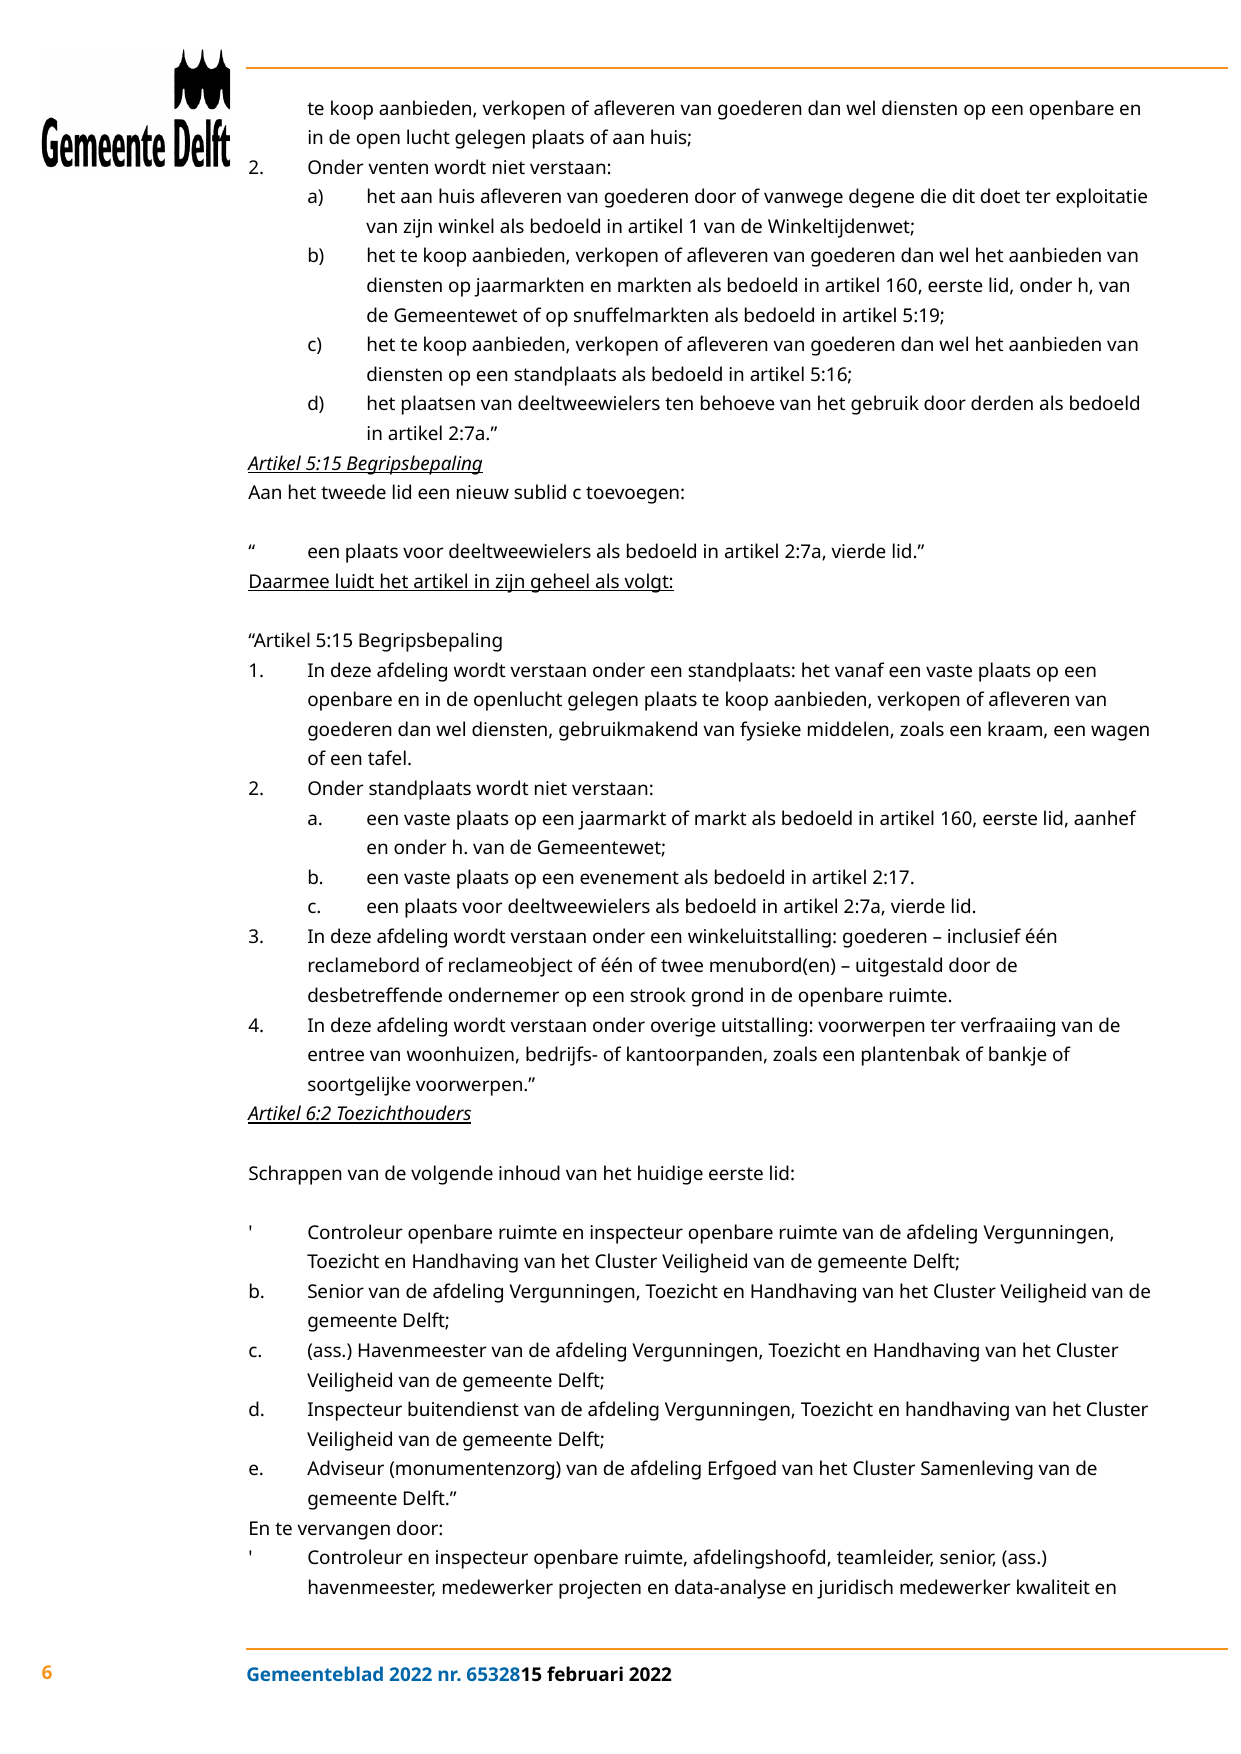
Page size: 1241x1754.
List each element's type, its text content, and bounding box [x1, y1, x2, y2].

list Controleur openbare ruimte en inspecteur openbare ruimte van de afdeling Vergunningen, Toezicht en Handhaving van het Cluster Veiligheid van de gemeente Delft; [248, 1219, 1152, 1274]
list (ass.) Havenmeester van de afdeling Vergunningen, Toezicht en Handhaving van het Cluster Veiligheid van de gemeente Delft; [248, 1337, 1152, 1393]
list het te koop aanbieden, verkopen of afleveren van goederen dan wel het aanbieden van diensten op jaarmarkten en markten als bedoeld in artikel 160, eerste lid, onder h, van de Gemeentewet of op snuffelmarkten als bedoeld in artikel 5:19; [307, 243, 1152, 328]
list Onder standplaats wordt niet verstaan: [248, 775, 1152, 801]
list een plaats voor deeltweewielers als bedoeld in artikel 2:7a, vierde lid. [307, 893, 1152, 919]
list een vaste plaats op een evenement als bedoeld in artikel 2:17. [307, 864, 1152, 890]
list In deze afdeling wordt verstaan onder overige uitstalling: voorwerpen ter verfraaiing van de entree van woonhuizen, bedrijfs- of kantoorpanden, zoals een plantenbak of bankje of soortgelijke voorwerpen.” [248, 1012, 1152, 1097]
list een vaste plaats op een jaarmarkt of markt als bedoeld in artikel 160, eerste lid, aanhef en onder h. van de Gemeentewet; [307, 805, 1152, 860]
list een plaats voor deeltweewielers als bedoeld in artikel 2:7a, vierde lid.” [248, 538, 1152, 564]
text Daarmee luidt het artikel in zijn geheel als volgt: [248, 568, 1152, 594]
list te koop aanbieden, verkopen of afleveren van goederen dan wel diensten op een openbare en in de open lucht gelegen plaats of aan huis; [248, 95, 1152, 150]
list Onder venten wordt niet verstaan: [248, 154, 1152, 180]
text Aan het tweede lid een nieuw sublid c toevoegen: [248, 479, 1152, 505]
list het aan huis afleveren van goederen door of vanwege degene die dit doet ter exploitatie van zijn winkel als bedoeld in artikel 1 van de Winkeltijdenwet; [307, 183, 1152, 239]
list In deze afdeling wordt verstaan onder een standplaats: het vanaf een vaste plaats op een openbare en in de openlucht gelegen plaats te koop aanbieden, verkopen of afleveren van goederen dan wel diensten, gebruikmakend van fysieke middelen, zoals een kraam, een wagen of een tafel. [248, 657, 1152, 771]
text Schrappen van de volgende inhoud van het huidige eerste lid: [248, 1160, 1152, 1186]
text “Artikel 5:15 Begripsbepaling [248, 627, 1152, 653]
list het te koop aanbieden, verkopen of afleveren van goederen dan wel het aanbieden van diensten op een standplaats als bedoeld in artikel 5:16; [307, 331, 1152, 387]
list Senior van de afdeling Vergunningen, Toezicht en Handhaving van het Cluster Veiligheid van de gemeente Delft; [248, 1278, 1152, 1333]
text Artikel 6:2 Toezichthouders [248, 1101, 1152, 1126]
list het plaatsen van deeltweewielers ten behoeve van het gebruik door derden als bedoeld in artikel 2:7a.” [307, 391, 1152, 446]
list Inspecteur buitendienst van de afdeling Vergunningen, Toezicht en handhaving van het Cluster Veiligheid van de gemeente Delft; [248, 1396, 1152, 1452]
picture [41, 47, 231, 172]
list Controleur en inspecteur openbare ruimte, afdelingshoofd, teamleider, senior, (ass.) havenmeester, medewerker projecten en data-analyse en juridisch medewerker kwaliteit en [248, 1544, 1152, 1600]
list Adviseur (monumentenzorg) van de afdeling Erfgoed van het Cluster Samenleving van de gemeente Delft.” [248, 1456, 1152, 1511]
text En te vervangen door: [248, 1515, 1152, 1541]
list In deze afdeling wordt verstaan onder een winkeluitstalling: goederen – inclusief één reclamebord of reclameobject of één of twee menubord(en) – uitgestald door de desbetreffende ondernemer op een strook grond in de openbare ruimte. [248, 923, 1152, 1008]
text Artikel 5:15 Begripsbepaling [248, 450, 1152, 476]
